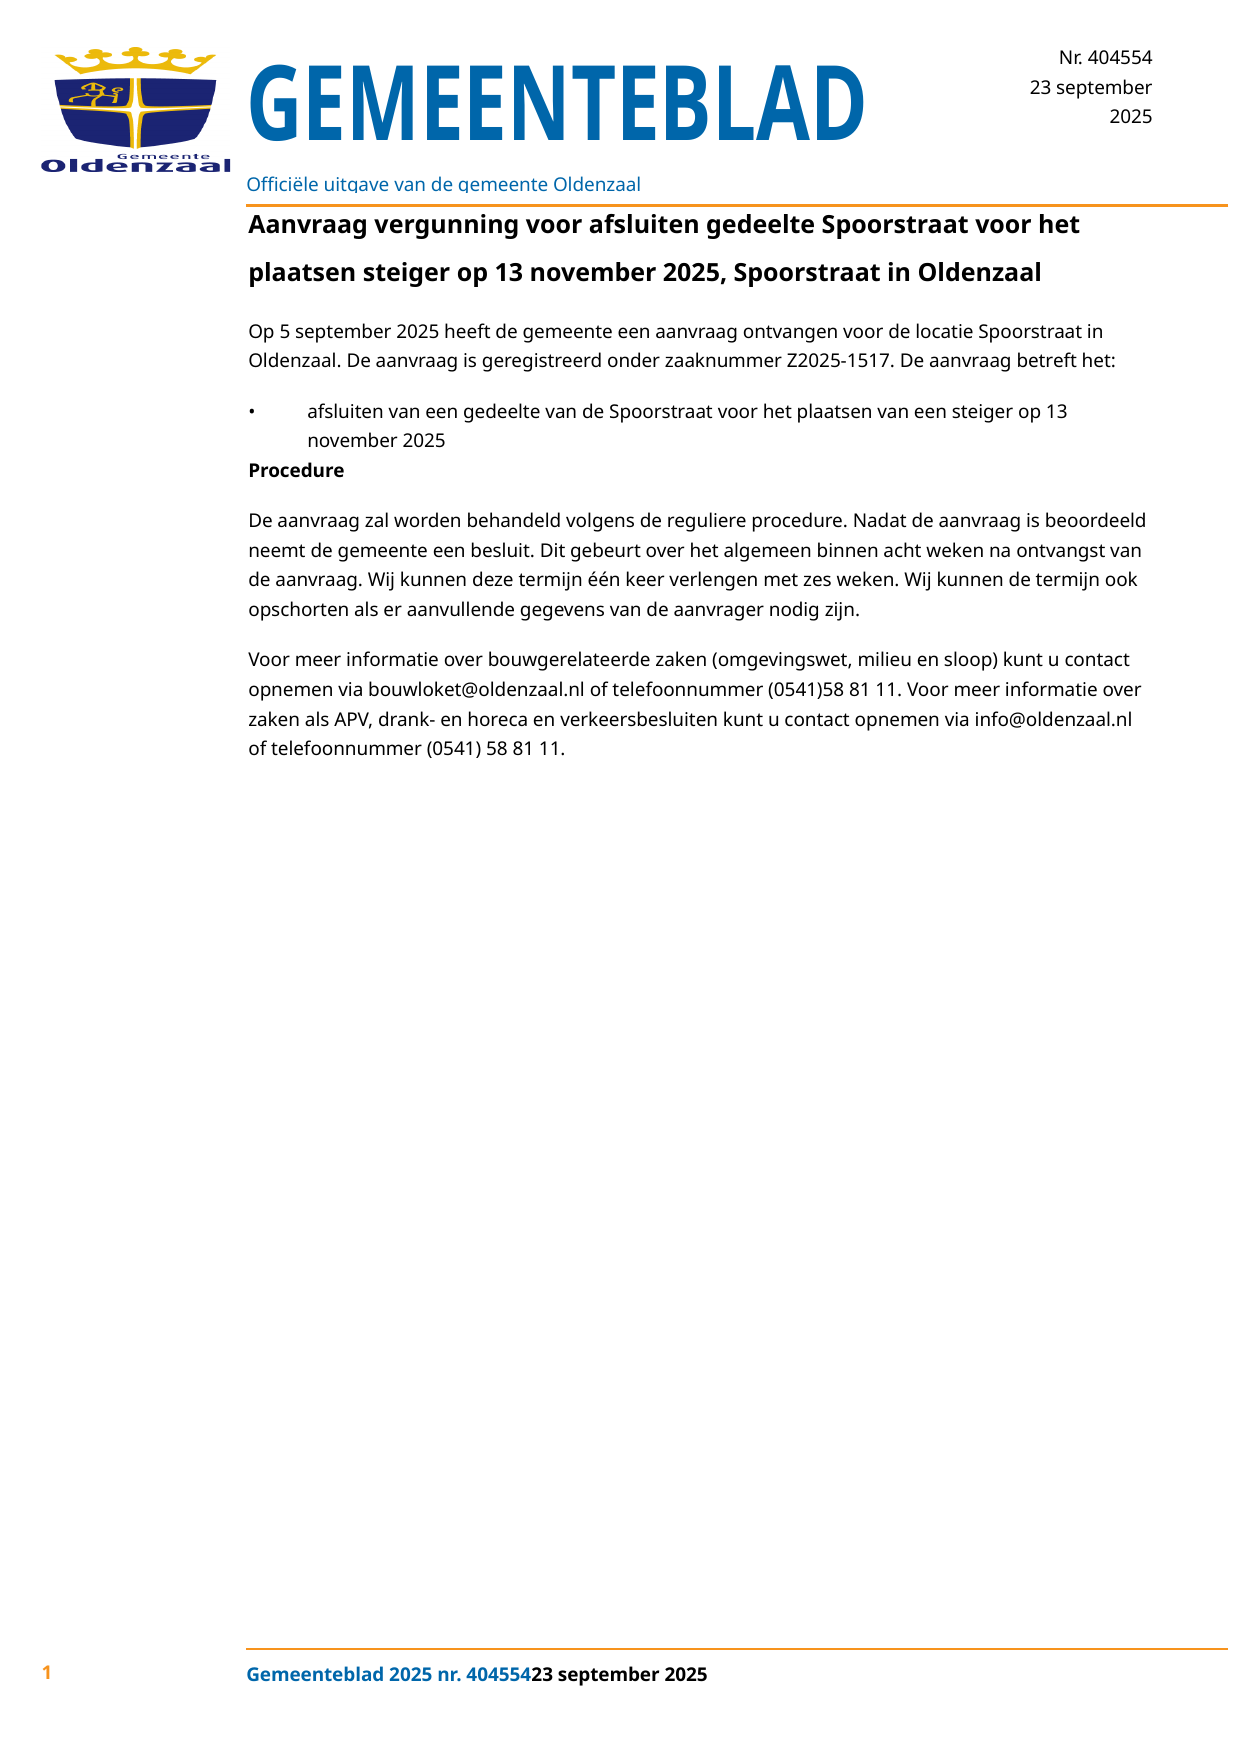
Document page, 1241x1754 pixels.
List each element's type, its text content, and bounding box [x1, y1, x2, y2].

text Procedure [248, 457, 1152, 483]
text Voor meer informatie over bouwgerelateerde zaken (omgevingswet, milieu en sloop) kunt u contact opnemen via bouwloket@oldenzaal.nl of telefoonnummer (0541)58 81 11. Voor meer informatie over zaken als APV, drank- en horeca en verkeersbesluiten kunt u contact opnemen via info@oldenzaal.nl of telefoonnummer (0541) 58 81 11. [248, 647, 1152, 761]
picture [41, 47, 231, 172]
list afsluiten van een gedeelte van de Spoorstraat voor het plaatsen van een steiger op 13 november 2025 [248, 398, 1152, 453]
text De aanvraag zal worden behandeld volgens de reguliere procedure. Nadat de aanvraag is beoordeeld neemt de gemeente een besluit. Dit gebeurt over het algemeen binnen acht weken na ontvangst van de aanvraag. Wij kunnen deze termijn één keer verlengen met zes weken. Wij kunnen de termijn ook opschorten als er aanvullende gegevens van de aanvrager nodig zijn. [248, 507, 1152, 622]
text Op 5 september 2025 heeft de gemeente een aanvraag ontvangen voor de locatie Spoorstraat in Oldenzaal. De aanvraag is geregistreerd onder zaaknummer Z2025-1517. De aanvraag betreft het: [248, 318, 1152, 373]
text Aanvraag vergunning voor afsluiten gedeelte Spoorstraat voor het plaatsen steiger op 13 november 2025, Spoorstraat in Oldenzaal [248, 207, 1152, 288]
